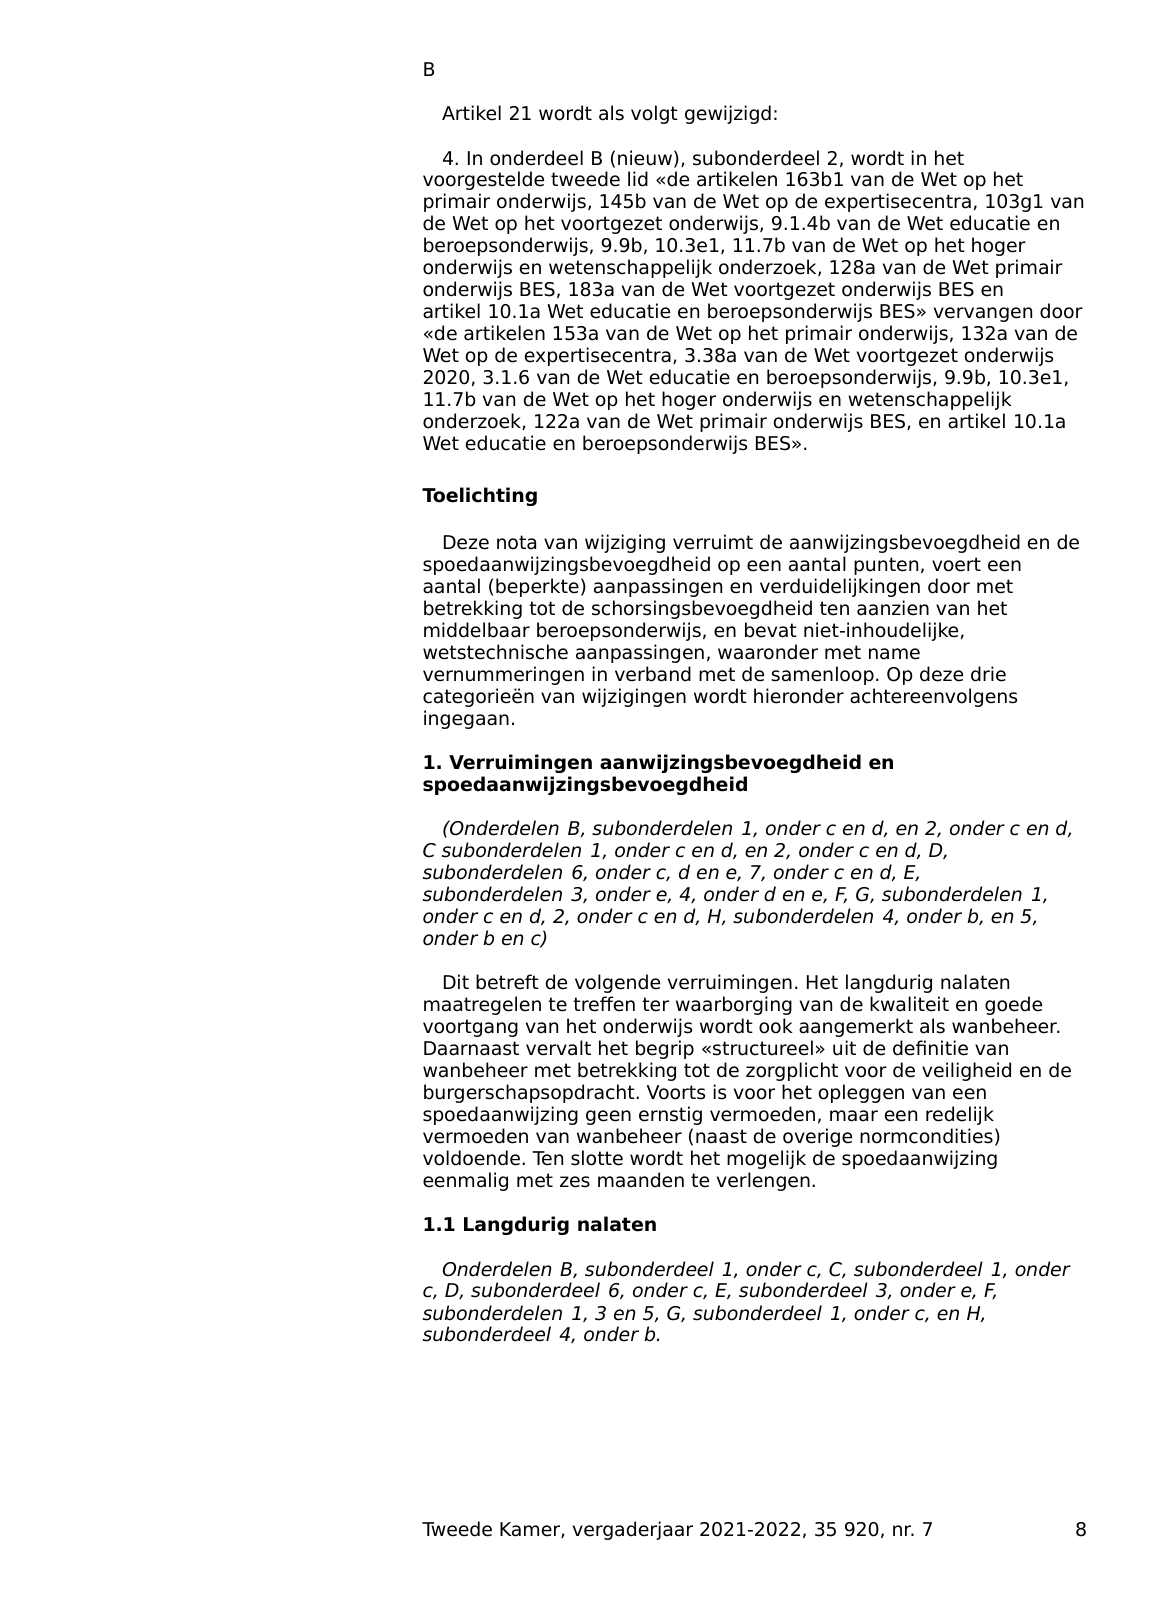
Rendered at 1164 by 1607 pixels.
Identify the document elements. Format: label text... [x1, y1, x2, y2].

text Artikel 21 wordt als volgt gewijzigd: [422, 103, 1087, 125]
text Deze nota van wijziging verruimt de aanwijzingsbevoegdheid en de spoedaanwijzingsbevoegdheid op een aantal punten, voert een aantal (beperkte) aanpassingen en verduidelijkingen door met betrekking tot de schorsingsbevoegdheid ten aanzien van het middelbaar beroepsonderwijs, en bevat niet-inhoudelijke, wetstechnische aanpassingen, waaronder met name vernummeringen in verband met de samenloop. Op deze drie categorieën van wijzigingen wordt hieronder achtereenvolgens ingegaan. [422, 532, 1087, 730]
text (Onderdelen B, subonderdelen 1, onder c en d, en 2, onder c en d, C subonderdelen 1, onder c en d, en 2, onder c en d, D, subonderdelen 6, onder c, d en e, 7, onder c en d, E, subonderdelen 3, onder e, 4, onder d en e, F, G, subonderdelen 1, onder c en d, 2, onder c en d, H, subonderdelen 4, onder b, en 5, onder b en c) [422, 818, 1087, 950]
text Dit betreft de volgende verruimingen. Het langdurig nalaten maatregelen te treffen ter waarborging van de kwaliteit en goede voortgang van het onderwijs wordt ook aangemerkt als wanbeheer. Daarnaast vervalt het begrip «structureel» uit de definitie van wanbeheer met betrekking tot de zorgplicht voor de veiligheid en de burgerschapsopdracht. Voorts is voor het opleggen van een spoedaanwijzing geen ernstig vermoeden, maar een redelijk vermoeden van wanbeheer (naast de overige normcondities) voldoende. Ten slotte wordt het mogelijk de spoedaanwijzing eenmalig met zes maanden te verlengen. [422, 972, 1087, 1192]
subtitle 1.1 Langdurig nalaten [422, 1214, 1087, 1236]
subtitle Toelichting [422, 485, 1087, 507]
text 4. In onderdeel B (nieuw), subonderdeel 2, wordt in het voorgestelde tweede lid «de artikelen 163b1 van de Wet op het primair onderwijs, 145b van de Wet op de expertisecentra, 103g1 van de Wet op het voortgezet onderwijs, 9.1.4b van de Wet educatie en beroepsonderwijs, 9.9b, 10.3e1, 11.7b van de Wet op het hoger onderwijs en wetenschappelijk onderzoek, 128a van de Wet primair onderwijs BES, 183a van de Wet voortgezet onderwijs BES en artikel 10.1a Wet educatie en beroepsonderwijs BES» vervangen door «de artikelen 153a van de Wet op het primair onderwijs, 132a van de Wet op de expertisecentra, 3.38a van de Wet voortgezet onderwijs 2020, 3.1.6 van de Wet educatie en beroepsonderwijs, 9.9b, 10.3e1, 11.7b van de Wet op het hoger onderwijs en wetenschappelijk onderzoek, 122a van de Wet primair onderwijs BES, en artikel 10.1a Wet educatie en beroepsonderwijs BES». [422, 147, 1087, 455]
subtitle B [422, 59, 1087, 81]
subtitle 1. Verruimingen aanwijzingsbevoegdheid en spoedaanwijzingsbevoegdheid [422, 752, 1087, 796]
text Onderdelen B, subonderdeel 1, onder c, C, subonderdeel 1, onder c, D, subonderdeel 6, onder c, E, subonderdeel 3, onder e, F, subonderdelen 1, 3 en 5, G, subonderdeel 1, onder c, en H, subonderdeel 4, onder b. [422, 1258, 1087, 1346]
